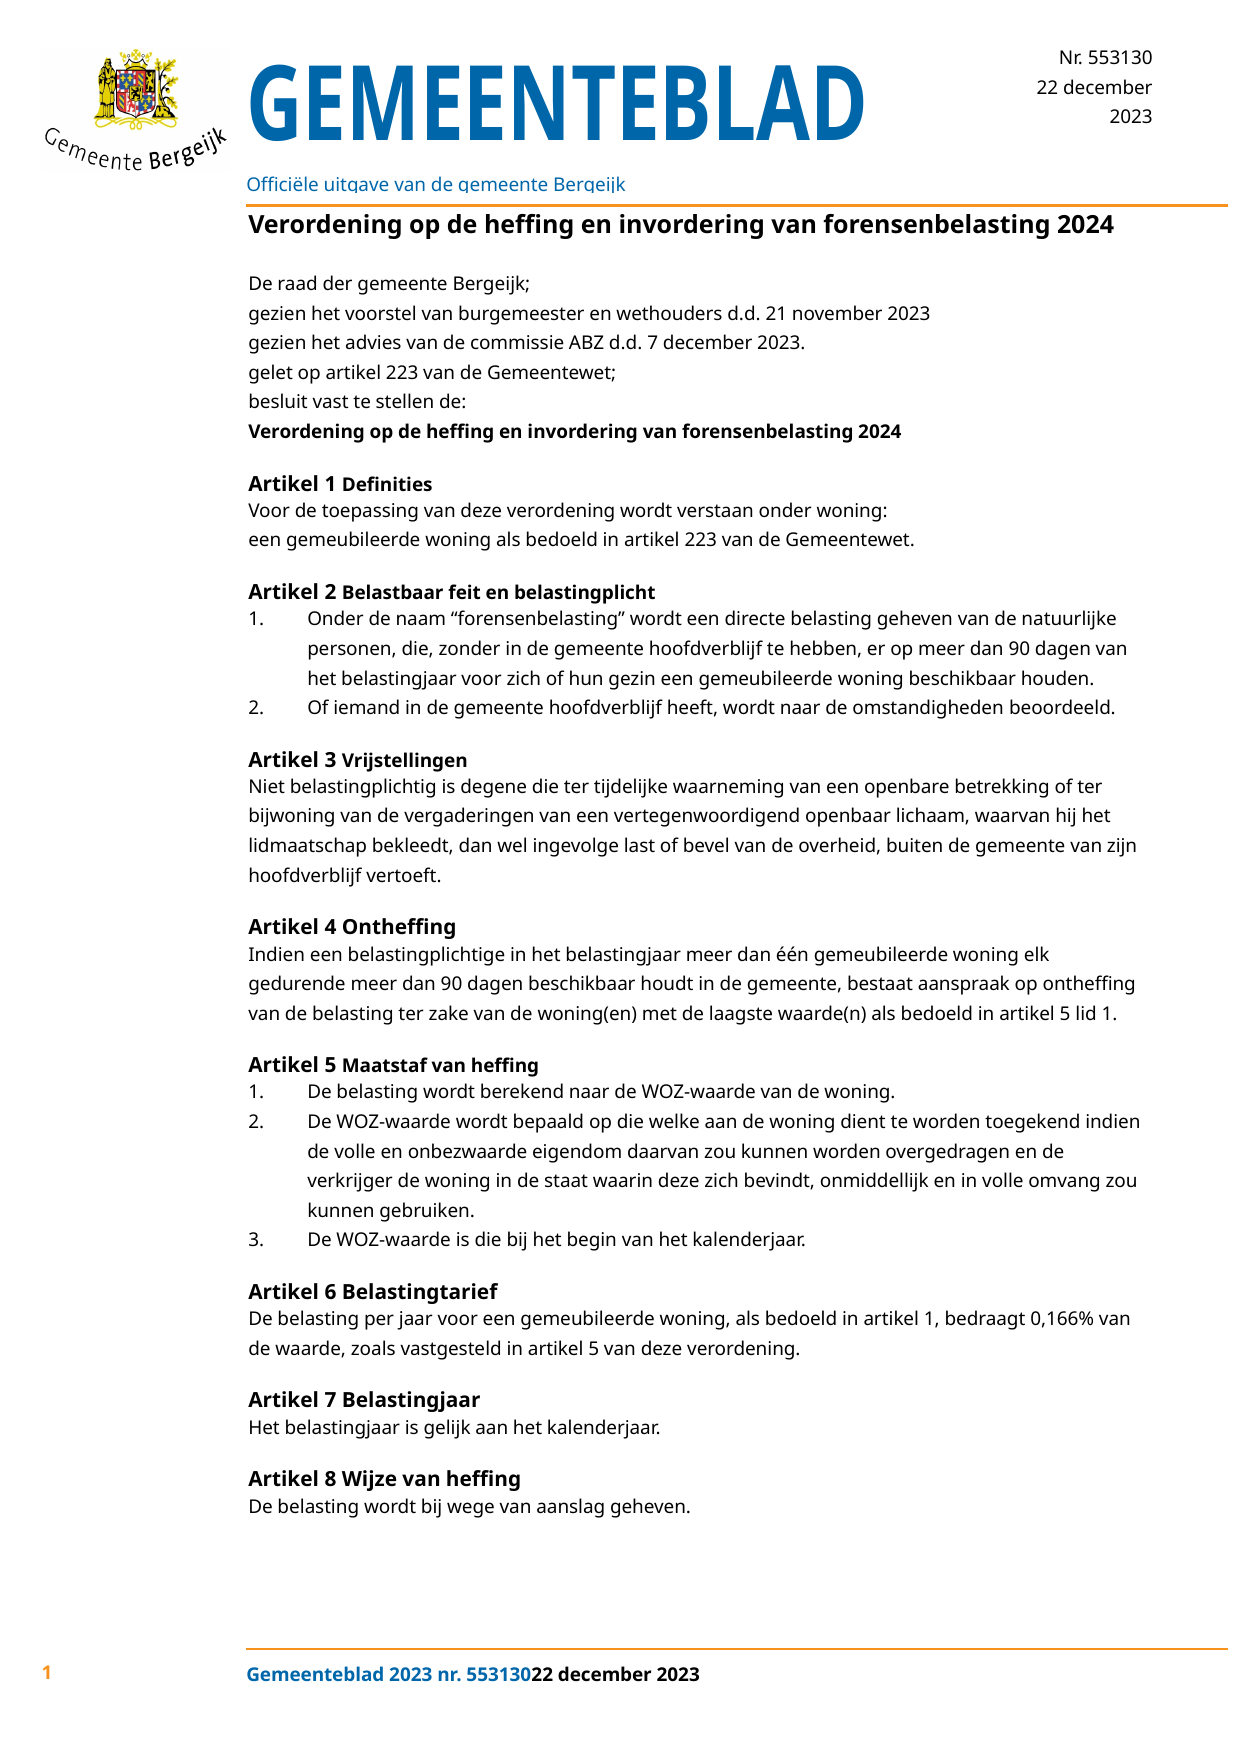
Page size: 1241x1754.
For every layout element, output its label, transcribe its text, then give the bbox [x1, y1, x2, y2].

text Het belastingjaar is gelijk aan het kalenderjaar. [248, 1414, 1152, 1440]
text Artikel 6 Belastingtarief [248, 1277, 1152, 1306]
list Of iemand in de gemeente hoofdverblijf heeft, wordt naar de omstandigheden beoordeeld. [248, 694, 1152, 720]
text gezien het voorstel van burgemeester en wethouders d.d. 21 november 2023 [248, 300, 1152, 326]
text De belasting wordt bij wege van aanslag geheven. [248, 1493, 1152, 1518]
text besluit vast te stellen de: [248, 389, 1152, 414]
text Artikel 1 Definities [248, 469, 1152, 497]
text Artikel 4 Ontheffing [248, 912, 1152, 941]
text Verordening op de heffing en invordering van forensenbelasting 2024 [248, 418, 1152, 444]
text een gemeubileerde woning als bedoeld in artikel 223 van de Gemeentewet. [248, 527, 1152, 552]
text Artikel 7 Belastingjaar [248, 1386, 1152, 1414]
text Artikel 2 Belastbaar feit en belastingplicht [248, 577, 1152, 606]
text De raad der gemeente Bergeijk; [248, 270, 1152, 296]
text Niet belastingplichtig is degene die ter tijdelijke waarneming van een openbare betrekking of ter bijwoning van de vergaderingen van een vertegenwoordigend openbaar lichaam, waarvan hij het lidmaatschap bekleedt, dan wel ingevolge last of bevel van de overheid, buiten de gemeente van zijn hoofdverblijf vertoeft. [248, 773, 1152, 888]
text Verordening op de heffing en invordering van forensenbelasting 2024 [248, 207, 1152, 241]
list Onder de naam “forensenbelasting” wordt een directe belasting geheven van de natuurlijke personen, die, zonder in de gemeente hoofdverblijf te hebben, er op meer dan 90 dagen van het belastingjaar voor zich of hun gezin een gemeubileerde woning beschikbaar houden. [248, 606, 1152, 690]
text Voor de toepassing van deze verordening wordt verstaan onder woning: [248, 497, 1152, 523]
text gelet op artikel 223 van de Gemeentewet; [248, 359, 1152, 385]
text Artikel 5 Maatstaf van heffing [248, 1050, 1152, 1079]
text De belasting per jaar voor een gemeubileerde woning, als bedoeld in artikel 1, bedraagt 0,166% van de waarde, zoals vastgesteld in artikel 5 van deze verordening. [248, 1306, 1152, 1361]
list De WOZ-waarde is die bij het begin van het kalenderjaar. [248, 1227, 1152, 1252]
list De belasting wordt berekend naar de WOZ-waarde van de woning. [248, 1079, 1152, 1104]
text Indien een belastingplichtige in het belastingjaar meer dan één gemeubileerde woning elk gedurende meer dan 90 dagen beschikbaar houdt in de gemeente, bestaat aanspraak op ontheffing van de belasting ter zake van de woning(en) met de laagste waarde(n) als bedoeld in artikel 5 lid 1. [248, 941, 1152, 1026]
text gezien het advies van de commissie ABZ d.d. 7 december 2023. [248, 329, 1152, 355]
text Artikel 8 Wijze van heffing [248, 1464, 1152, 1493]
picture [41, 47, 231, 172]
text Artikel 3 Vrijstellingen [248, 745, 1152, 773]
list De WOZ-waarde wordt bepaald op die welke aan de woning dient te worden toegekend indien de volle en onbezwaarde eigendom daarvan zou kunnen worden overgedragen en de verkrijger de woning in de staat waarin deze zich bevindt, onmiddellijk en in volle omvang zou kunnen gebruiken. [248, 1108, 1152, 1223]
